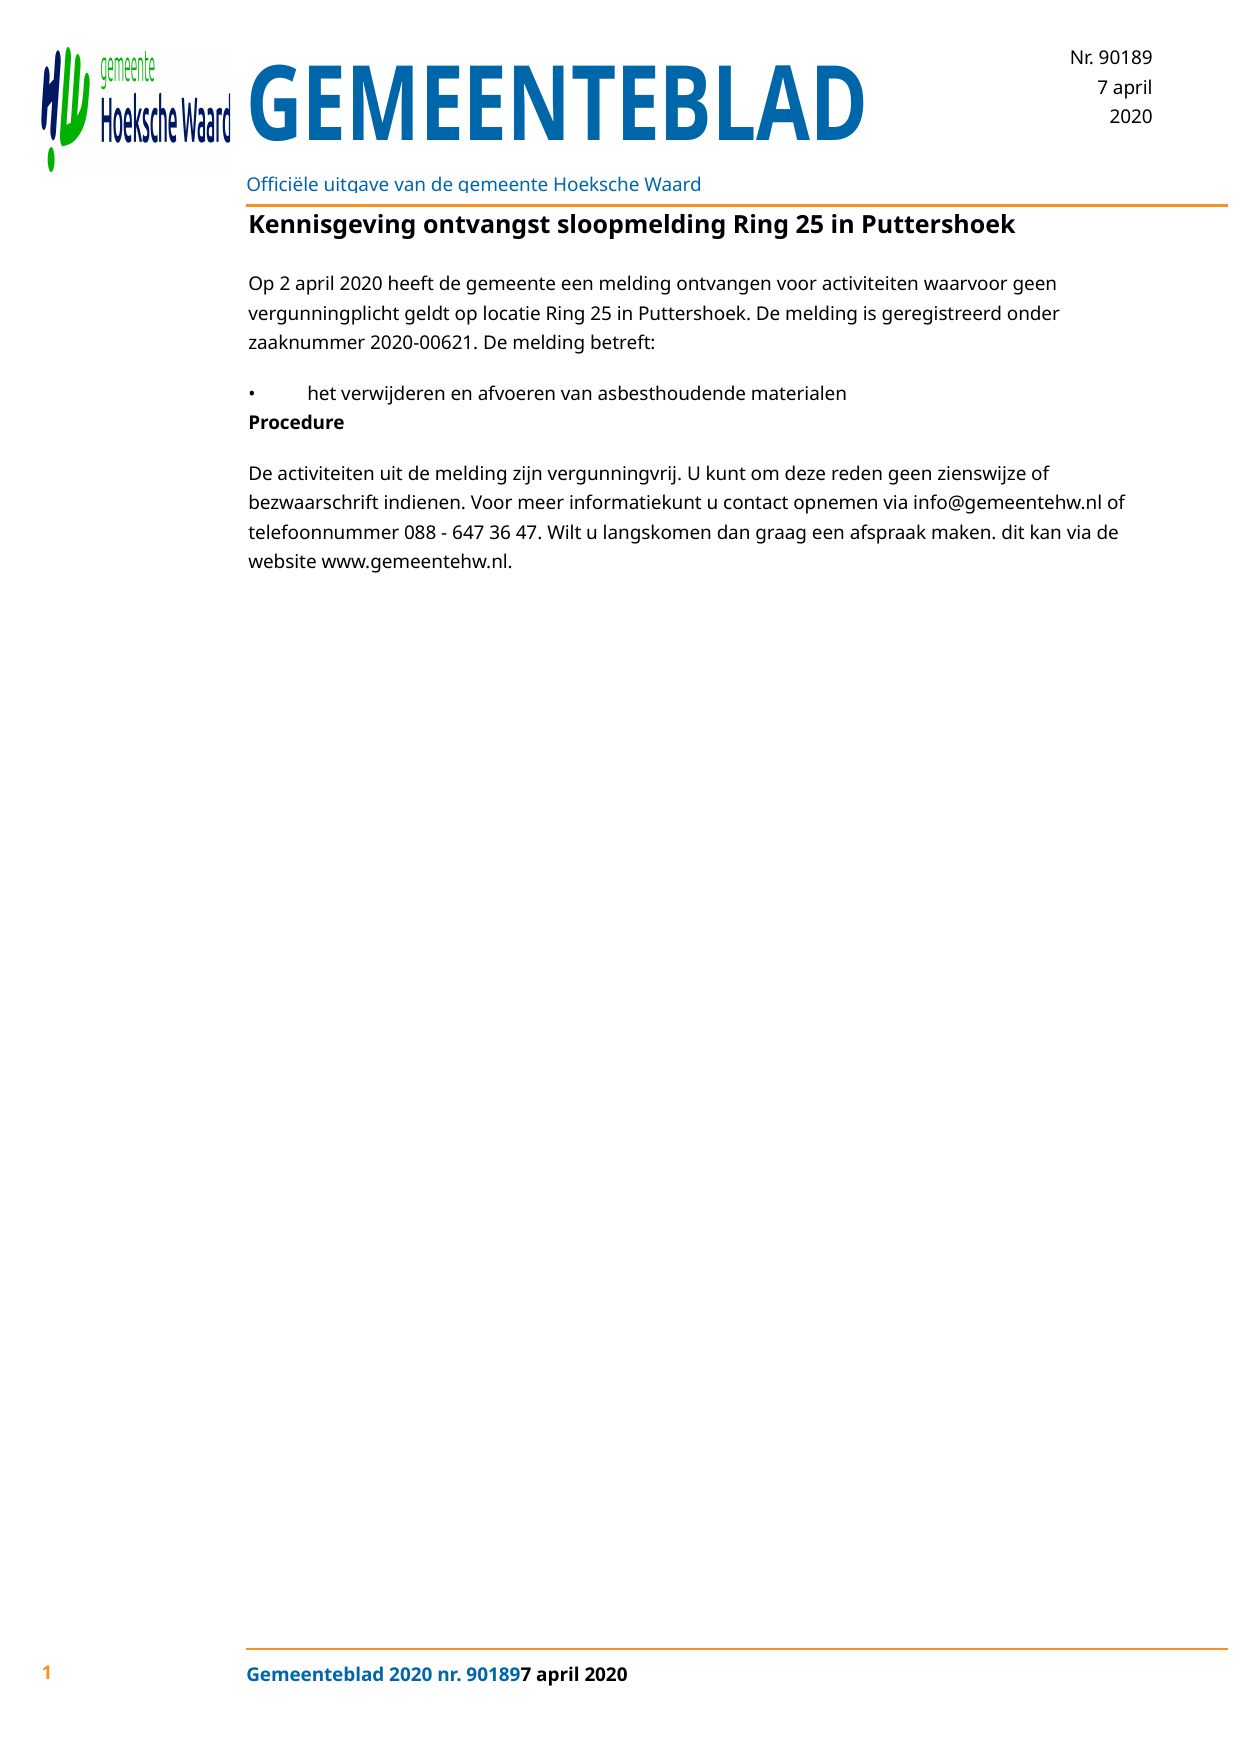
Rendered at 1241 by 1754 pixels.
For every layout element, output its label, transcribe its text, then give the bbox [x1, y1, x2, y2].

text Kennisgeving ontvangst sloopmelding Ring 25 in Puttershoek [248, 207, 1152, 241]
picture [41, 47, 231, 172]
text Op 2 april 2020 heeft de gemeente een melding ontvangen voor activiteiten waarvoor geen vergunningplicht geldt op locatie Ring 25 in Puttershoek. De melding is geregistreerd onder zaaknummer 2020-00621. De melding betreft: [248, 270, 1152, 355]
text Procedure [248, 409, 1152, 435]
list het verwijderen en afvoeren van asbesthoudende materialen [248, 380, 1152, 406]
text De activiteiten uit de melding zijn vergunningvrij. U kunt om deze reden geen zienswijze of bezwaarschrift indienen. Voor meer informatiekunt u contact opnemen via info@gemeentehw.nl of telefoonnummer 088 - 647 36 47. Wilt u langskomen dan graag een afspraak maken. dit kan via de website www.gemeentehw.nl. [248, 460, 1152, 574]
